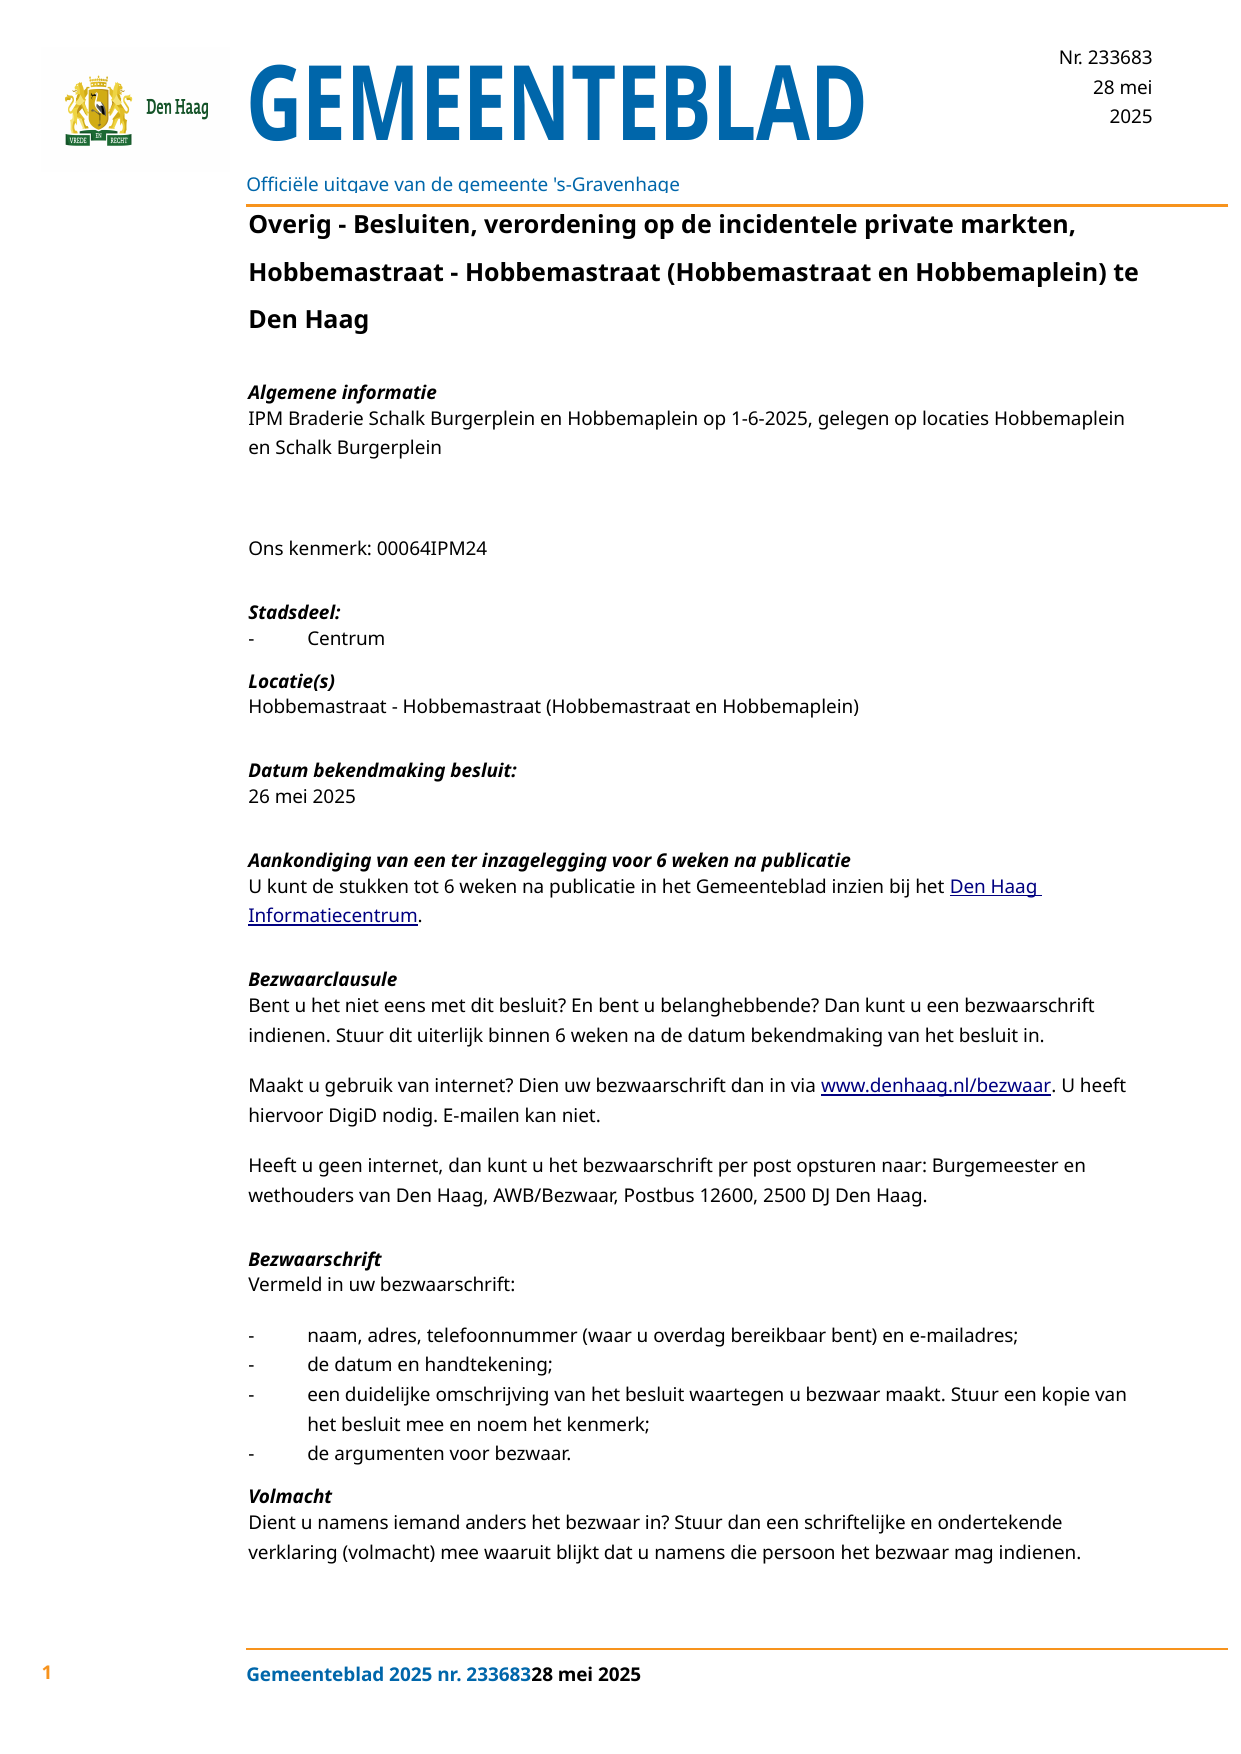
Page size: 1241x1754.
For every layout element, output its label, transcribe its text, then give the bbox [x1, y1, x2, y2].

text Overig - Besluiten, verordening op de incidentele private markten, Hobbemastraat - Hobbemastraat (Hobbemastraat en Hobbemaplein) te Den Haag [248, 207, 1152, 336]
text IPM Braderie Schalk Burgerplein en Hobbemaplein op 1-6-2025, gelegen op locaties Hobbemaplein en Schalk Burgerplein [248, 405, 1152, 460]
text Algemene informatie [248, 379, 1152, 405]
list de argumenten voor bezwaar. [248, 1440, 1152, 1466]
text Stadsdeel: [248, 599, 1152, 625]
list de datum en handtekening; [248, 1352, 1152, 1377]
list Centrum [248, 625, 1152, 651]
text Aankondiging van een ter inzagelegging voor 6 weken na publicatie [248, 847, 1152, 873]
text Heeft u geen internet, dan kunt u het bezwaarschrift per post opsturen naar: Burgemeester en wethouders van Den Haag, AWB/Bezwaar, Postbus 12600, 2500 DJ Den Haag. [248, 1152, 1152, 1208]
list een duidelijke omschrijving van het besluit waartegen u bezwaar maakt. Stuur een kopie van het besluit mee en noem het kenmerk; [248, 1381, 1152, 1437]
list naam, adres, telefoonnummer (waar u overdag bereikbaar bent) en e-mailadres; [248, 1322, 1152, 1348]
text Datum bekendmaking besluit: [248, 758, 1152, 783]
text Ons kenmerk: 00064IPM24 [248, 535, 1152, 561]
text Bezwaarschrift [248, 1246, 1152, 1272]
picture [41, 47, 231, 172]
text Volmacht [248, 1483, 1152, 1509]
text 26 mei 2025 [248, 783, 1152, 809]
text U kunt de stukken tot 6 weken na publicatie in het Gemeenteblad inzien bij het Den Haag Informatiecentrum. [248, 873, 1152, 928]
text Locatie(s) [248, 668, 1152, 694]
text Maakt u gebruik van internet? Dien uw bezwaarschrift dan in via www.denhaag.nl/bezwaar. U heeft hiervoor DigiD nodig. E-mailen kan niet. [248, 1072, 1152, 1128]
text Bent u het niet eens met dit besluit? En bent u belanghebbende? Dan kunt u een bezwaarschrift indienen. Stuur dit uiterlijk binnen 6 weken na de datum bekendmaking van het besluit in. [248, 992, 1152, 1048]
text Vermeld in uw bezwaarschrift: [248, 1272, 1152, 1297]
text Bezwaarclausule [248, 967, 1152, 992]
text Dient u namens iemand anders het bezwaar in? Stuur dan een schriftelijke en ondertekende verklaring (volmacht) mee waaruit blijkt dat u namens die persoon het bezwaar mag indienen. [248, 1509, 1152, 1564]
text Hobbemastraat - Hobbemastraat (Hobbemastraat en Hobbemaplein) [248, 694, 1152, 719]
